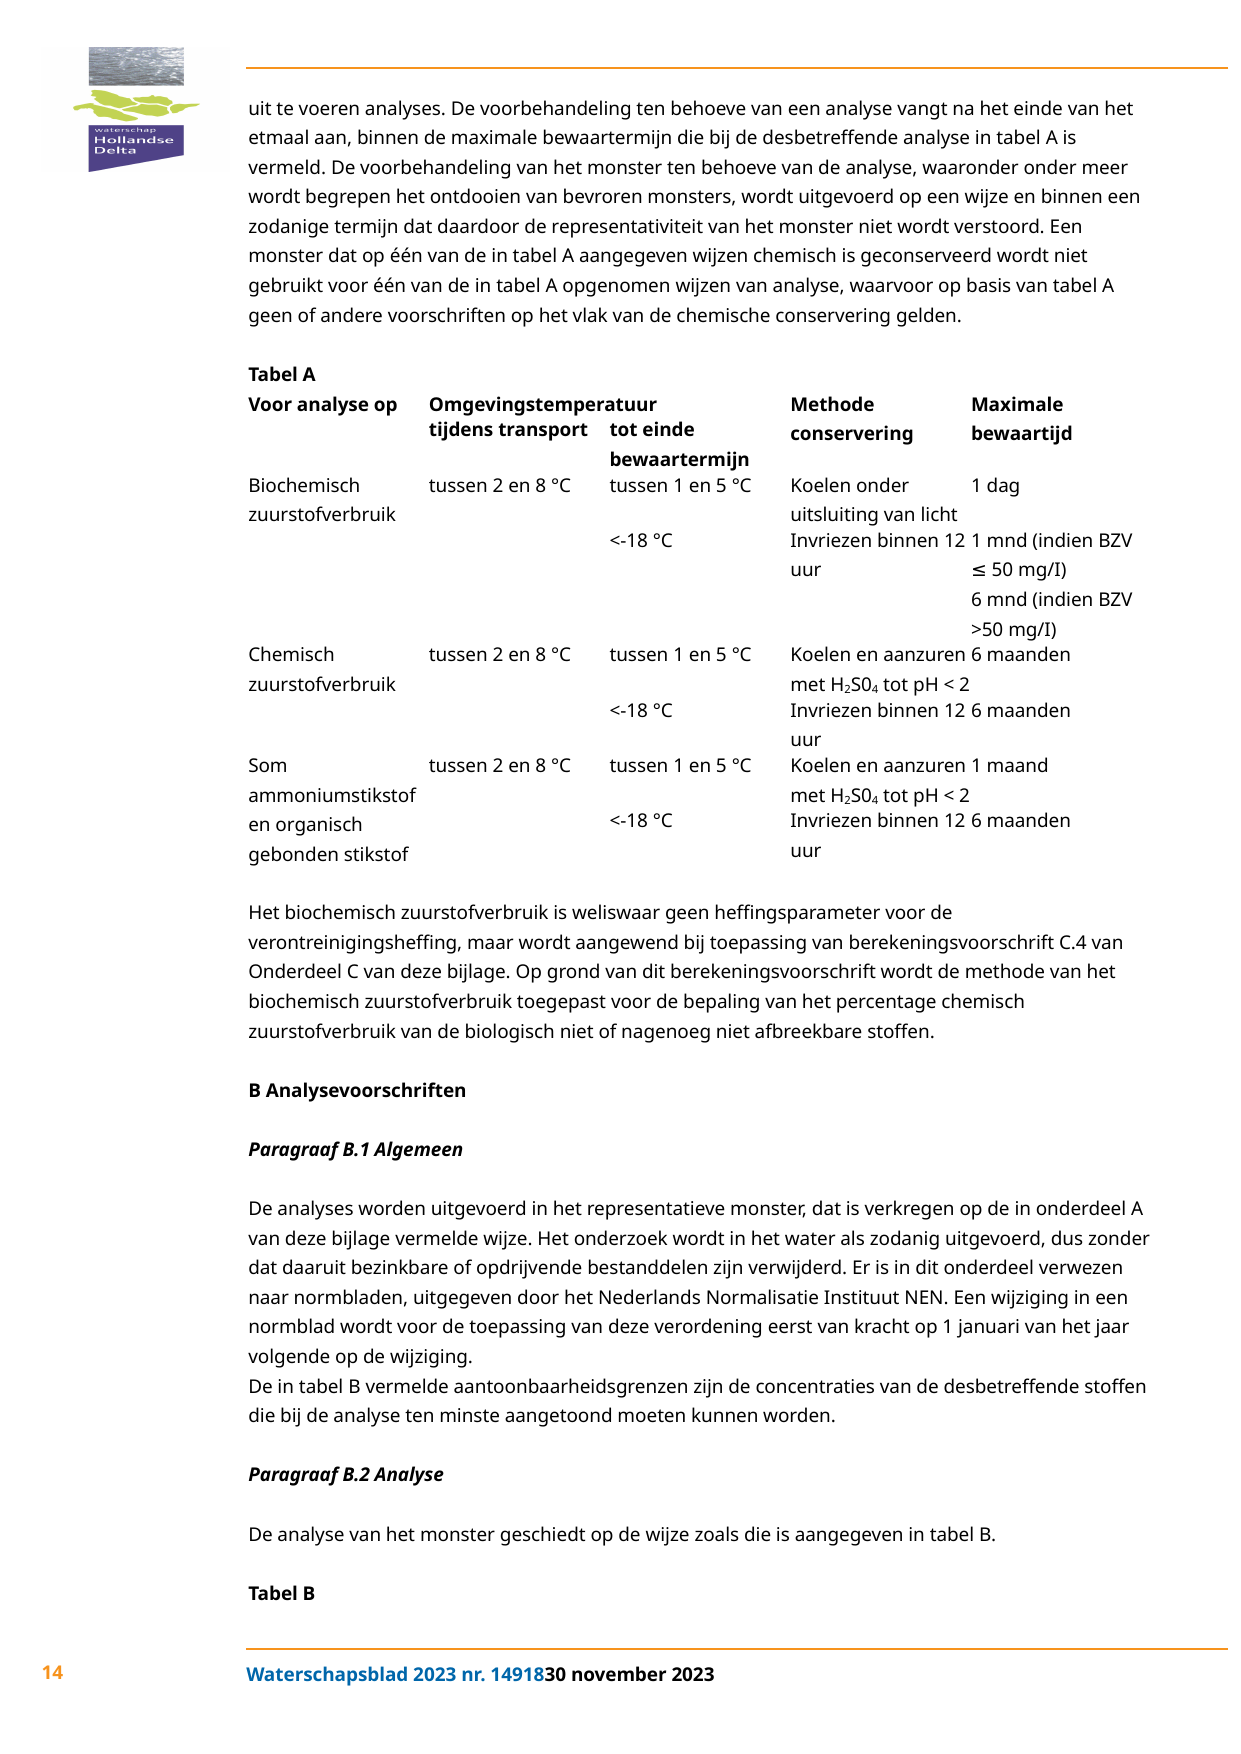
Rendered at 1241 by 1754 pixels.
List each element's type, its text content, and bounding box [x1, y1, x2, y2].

table_cell Koelen en aanzuren met H2S04 tot pH < 2 [790, 752, 971, 807]
table_header Methode conservering [790, 391, 971, 472]
table_cell Chemisch zuurstofverbruik [248, 642, 429, 752]
table_cell 6 maanden [971, 808, 1152, 867]
text Paragraaf B.1 Algemeen [248, 1136, 1152, 1162]
text Tabel B [248, 1580, 1152, 1606]
table_header Maximale bewaartijd [971, 391, 1152, 472]
text Paragraaf B.2 Analyse [248, 1462, 1152, 1487]
table_cell 1 maand [971, 752, 1152, 807]
table_cell 6 maanden [971, 642, 1152, 697]
text De in tabel B vermelde aantoonbaarheidsgrenzen zijn de concentraties van de desbetreffende stoffen die bij de analyse ten minste aangetoond moeten kunnen worden. [248, 1373, 1152, 1428]
table_cell Invriezen binnen 12 uur [790, 697, 971, 752]
table_cell Koelen en aanzuren met H2S04 tot pH < 2 [790, 642, 971, 697]
text uit te voeren analyses. De voorbehandeling ten behoeve van een analyse vangt na het einde van het etmaal aan, binnen de maximale bewaartermijn die bij de desbetreffende analyse in tabel A is vermeld. De voorbehandeling van het monster ten behoeve van de analyse, waaronder onder meer wordt begrepen het ontdooien van bevroren monsters, wordt uitgevoerd op een wijze en binnen een zodanige termijn dat daardoor de representativiteit van het monster niet wordt verstoord. Een monster dat op één van de in tabel A aangegeven wijzen chemisch is geconserveerd wordt niet gebruikt voor één van de in tabel A opgenomen wijzen van analyse, waarvoor op basis van tabel A geen of andere voorschriften op het vlak van de chemische conservering gelden. [248, 95, 1152, 328]
table_cell <-18 °C [609, 527, 790, 642]
text B Analysevoorschriften [248, 1077, 1152, 1103]
table_cell tussen 1 en 5 °C [609, 472, 790, 527]
table_cell tijdens transport [429, 416, 609, 472]
table_cell <-18 °C [609, 697, 790, 752]
text De analyses worden uitgevoerd in het representatieve monster, dat is verkregen op de in onderdeel A van deze bijlage vermelde wijze. Het onderzoek wordt in het water als zodanig uitgevoerd, dus zonder dat daaruit bezinkbare of opdrijvende bestanddelen zijn verwijderd. Er is in dit onderdeel verwezen naar normbladen, uitgegeven door het Nederlands Normalisatie Instituut NEN. Een wijziging in een normblad wordt voor de toepassing van deze verordening eerst van kracht op 1 januari van het jaar volgende op de wijziging. [248, 1195, 1152, 1369]
table_cell 6 maanden [971, 697, 1152, 752]
picture [41, 47, 231, 172]
table_cell Invriezen binnen 12 uur [790, 808, 971, 867]
table_cell tussen 2 en 8 °C [429, 752, 609, 867]
text De analyse van het monster geschiedt op de wijze zoals die is aangegeven in tabel B. [248, 1521, 1152, 1546]
text Tabel A [248, 361, 1152, 387]
table_cell Som ammoniumstikstof en organisch gebonden stikstof [248, 752, 429, 867]
table_cell tussen 2 en 8 °C [429, 472, 609, 642]
table_cell Koelen onder uitsluiting van licht [790, 472, 971, 527]
table_cell tussen 1 en 5 °C [609, 752, 790, 807]
table_cell 1 dag [971, 472, 1152, 527]
text Het biochemisch zuurstofverbruik is weliswaar geen heffingsparameter voor de verontreinigingsheffing, maar wordt aangewend bij toepassing van berekeningsvoorschrift C.4 van Onderdeel C van deze bijlage. Op grond van dit berekeningsvoorschrift wordt de methode van het biochemisch zuurstofverbruik toegepast voor de bepaling van het percentage chemisch zuurstofverbruik van de biologisch niet of nagenoeg niet afbreekbare stoffen. [248, 899, 1152, 1043]
table_cell Biochemisch zuurstofverbruik [248, 472, 429, 642]
table_cell tussen 2 en 8 °C [429, 642, 609, 752]
table_cell Invriezen binnen 12 uur [790, 527, 971, 642]
table_header Omgevingstemperatuur [429, 391, 790, 416]
table_cell tot einde bewaartermijn [609, 416, 790, 472]
table_cell <-18 °C [609, 808, 790, 867]
table_cell tussen 1 en 5 °C [609, 642, 790, 697]
table_header Voor analyse op [248, 391, 429, 472]
table_cell 1 mnd (indien BZV ≤ 50 mg/I) 6 mnd (indien BZV >50 mg/I) [971, 527, 1152, 642]
